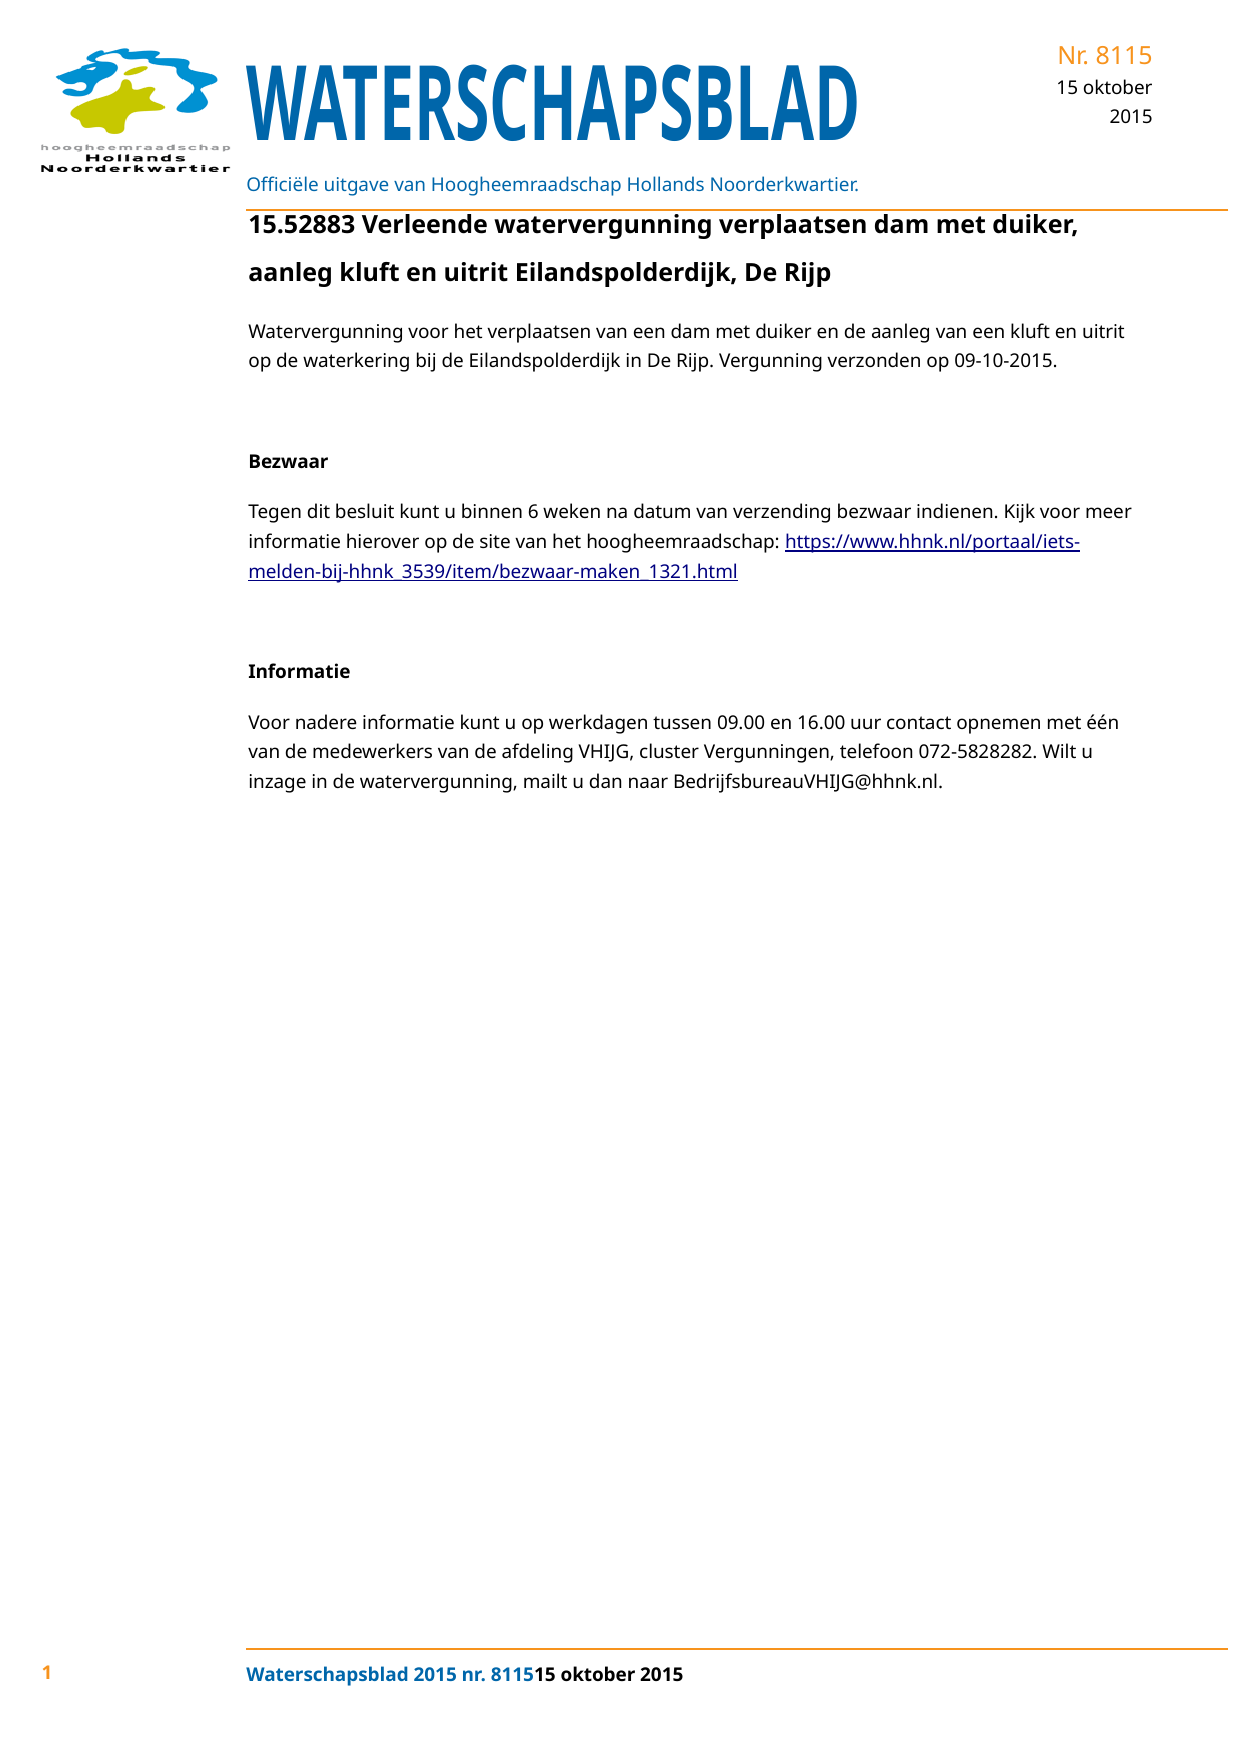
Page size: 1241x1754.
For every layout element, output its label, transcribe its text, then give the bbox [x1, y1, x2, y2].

text Informatie [248, 659, 1152, 684]
text Tegen dit besluit kunt u binnen 6 weken na datum van verzending bezwaar indienen. Kijk voor meer informatie hierover op de site van het hoogheemraadschap: https://www.hhnk.nl/portaal/iets-melden-bij-hhnk_3539/item/bezwaar-maken_1321.html [248, 499, 1152, 584]
text Bezwaar [248, 448, 1152, 474]
text 15.52883 Verleende watervergunning verplaatsen dam met duiker, aanleg kluft en uitrit Eilandspolderdijk, De Rijp [248, 211, 1152, 288]
picture [41, 47, 231, 172]
text Watervergunning voor het verplaatsen van een dam met duiker en de aanleg van een kluft en uitrit op de waterkering bij de Eilandspolderdijk in De Rijp. Vergunning verzonden op 09-10-2015. [248, 318, 1152, 373]
text Voor nadere informatie kunt u op werkdagen tussen 09.00 en 16.00 uur contact opnemen met één van de medewerkers van de afdeling VHIJG, cluster Vergunningen, telefoon 072-5828282. Wilt u inzage in de watervergunning, mailt u dan naar BedrijfsbureauVHIJG@hhnk.nl. [248, 709, 1152, 794]
